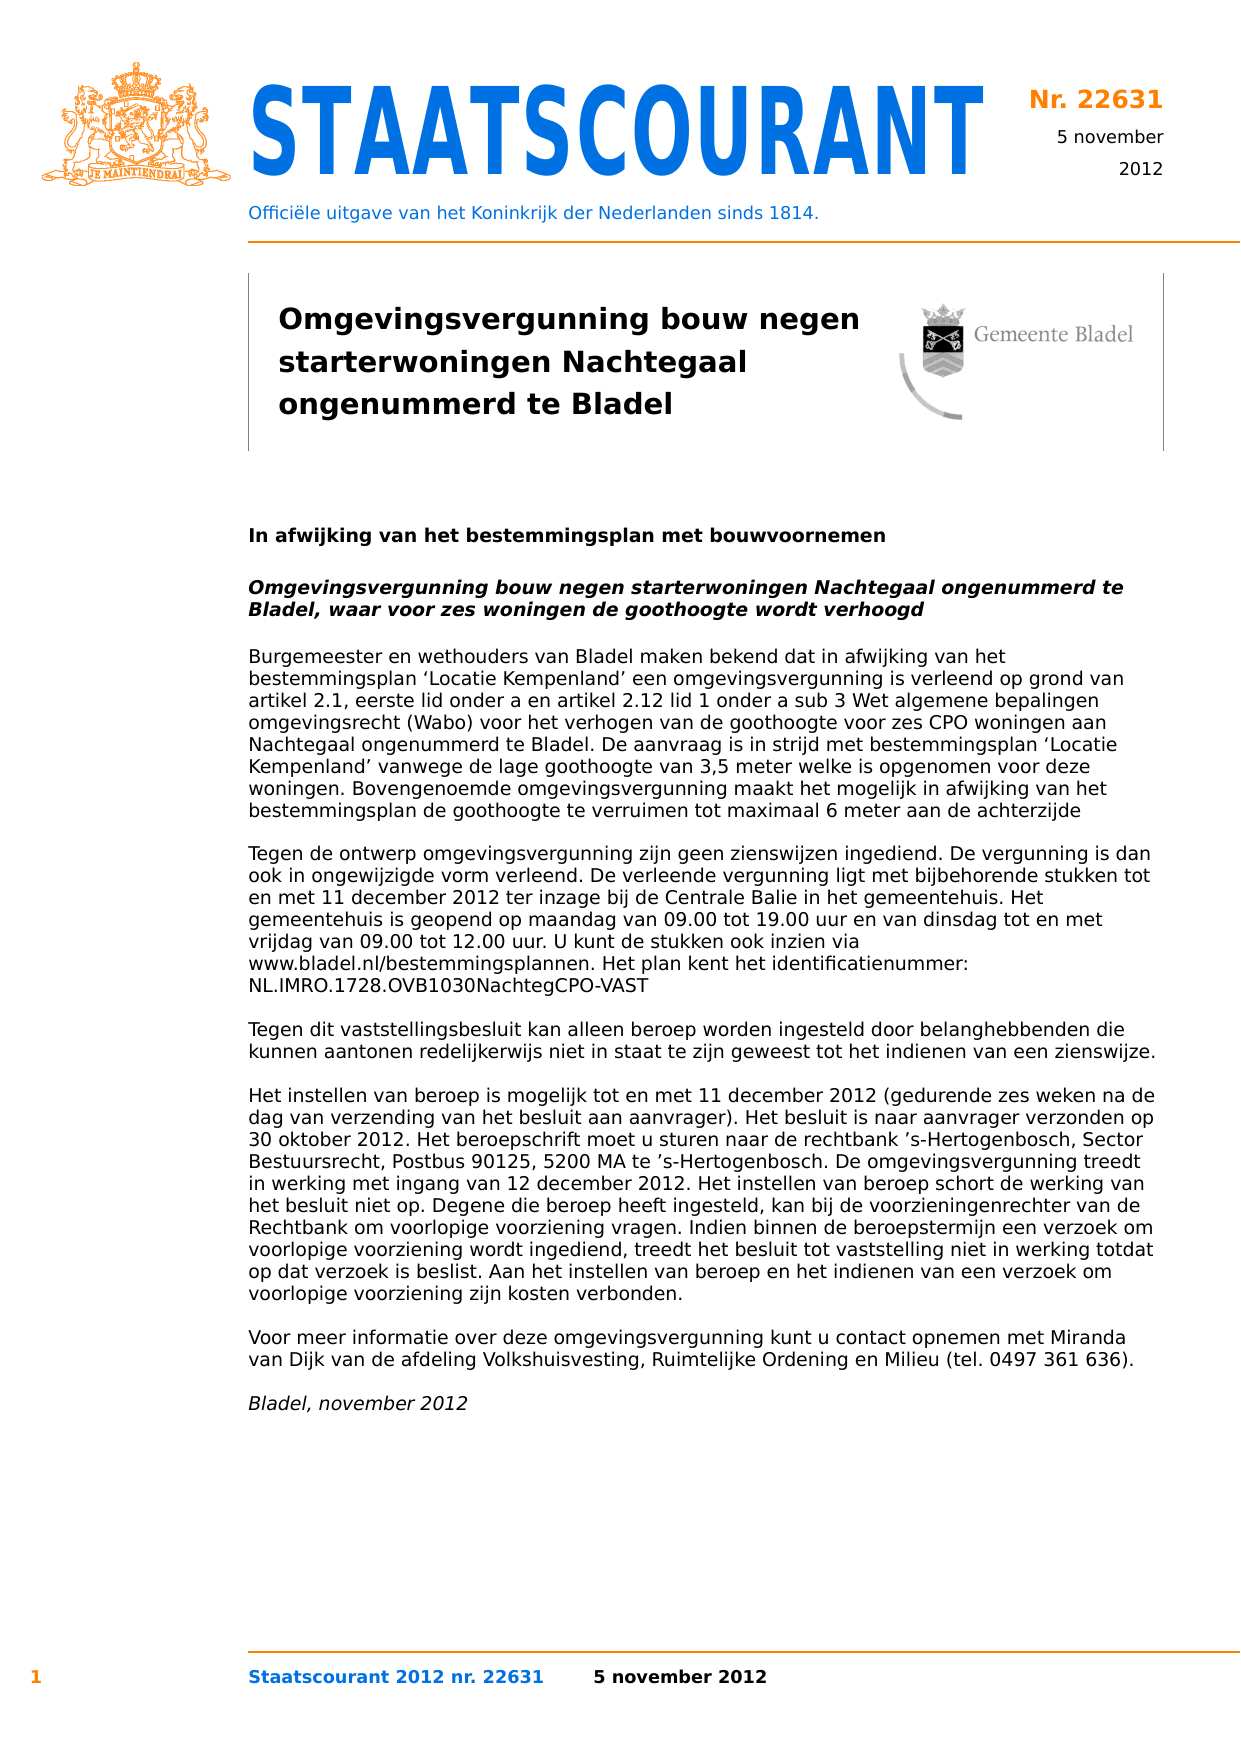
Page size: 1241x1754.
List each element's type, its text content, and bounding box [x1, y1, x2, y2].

text Bladel, november 2012 [248, 1392, 1163, 1414]
table_header Nr. 22631 [998, 62, 1240, 121]
table_cell 5 november [998, 121, 1240, 153]
text Voor meer informatie over deze omgevingsvergunning kunt u contact opnemen met Miranda van Dijk van de afdeling Volkshuisvesting, Ruimtelijke Ordening en Milieu (tel. 0497 361 636). [248, 1327, 1163, 1371]
table_cell Officiële uitgave van het Koninkrijk der Nederlanden sinds 1814. [248, 203, 1240, 241]
subtitle Omgevingsvergunning bouw negen starterwoningen Nachtegaal ongenummerd te Bladel [249, 273, 1163, 451]
table_header [25, 62, 248, 241]
table_cell 2012 [998, 153, 1240, 203]
text Het instellen van beroep is mogelijk tot en met 11 december 2012 (gedurende zes weken na de dag van verzending van het besluit aan aanvrager). Het besluit is naar aanvrager verzonden op 30 oktober 2012. Het beroepschrift moet u sturen naar de rechtbank ’s-Hertogenbosch, Sector Bestuursrecht, Postbus 90125, 5200 MA te ’s-Hertogenbosch. De omgevingsvergunning treedt in werking met ingang van 12 december 2012. Het instellen van beroep schort de werking van het besluit niet op. Degene die beroep heeft ingesteld, kan bij de voorzieningenrechter van de Rechtbank om voorlopige voorziening vragen. Indien binnen de beroepstermijn een verzoek om voorlopige voorziening wordt ingediend, treedt het besluit tot vaststelling niet in werking totdat op dat verzoek is beslist. Aan het instellen van beroep en het indienen van een verzoek om voorlopige voorziening zijn kosten verbonden. [248, 1085, 1163, 1305]
text Tegen dit vaststellingsbesluit kan alleen beroep worden ingesteld door belanghebbenden die kunnen aantonen redelijkerwijs niet in staat te zijn geweest tot het indienen van een zienswijze. [248, 1019, 1163, 1063]
text Burgemeester en wethouders van Bladel maken bekend dat in afwijking van het bestemmingsplan ‘Locatie Kempenland’ een omgevingsvergunning is verleend op grond van artikel 2.1, eerste lid onder a en artikel 2.12 lid 1 onder a sub 3 Wet algemene bepalingen omgevingsrecht (Wabo) voor het verhogen van de goothoogte voor zes CPO woningen aan Nachtegaal ongenummerd te Bladel. De aanvraag is in strijd met bestemmingsplan ‘Locatie Kempenland’ vanwege de lage goothoogte van 3,5 meter welke is opgenomen voor deze woningen. Bovengenoemde omgevingsvergunning maakt het mogelijk in afwijking van het bestemmingsplan de goothoogte te verruimen tot maximaal 6 meter aan de achterzijde [248, 646, 1163, 821]
text Tegen de ontwerp omgevingsvergunning zijn geen zienswijzen ingediend. De vergunning is dan ook in ongewijzigde vorm verleend. De verleende vergunning ligt met bijbehorende stukken tot en met 11 december 2012 ter inzage bij de Centrale Balie in het gemeentehuis. Het gemeentehuis is geopend op maandag van 09.00 tot 19.00 uur en van dinsdag tot en met vrijdag van 09.00 tot 12.00 uur. U kunt de stukken ook inzien via www.bladel.nl/bestemmingsplannen. Het plan kent het identificatienummer: NL.IMRO.1728.OVB1030NachtegCPO-VAST [248, 843, 1163, 997]
table_header STAATSCOURANT [248, 62, 998, 203]
picture [41, 62, 231, 186]
subtitle Omgevingsvergunning bouw negen starterwoningen Nachtegaal ongenummerd te Bladel, waar voor zes woningen de goothoogte wordt verhoogd [248, 577, 1163, 621]
subtitle In afwijking van het bestemmingsplan met bouwvoornemen [248, 525, 1163, 547]
picture [897, 302, 1134, 421]
